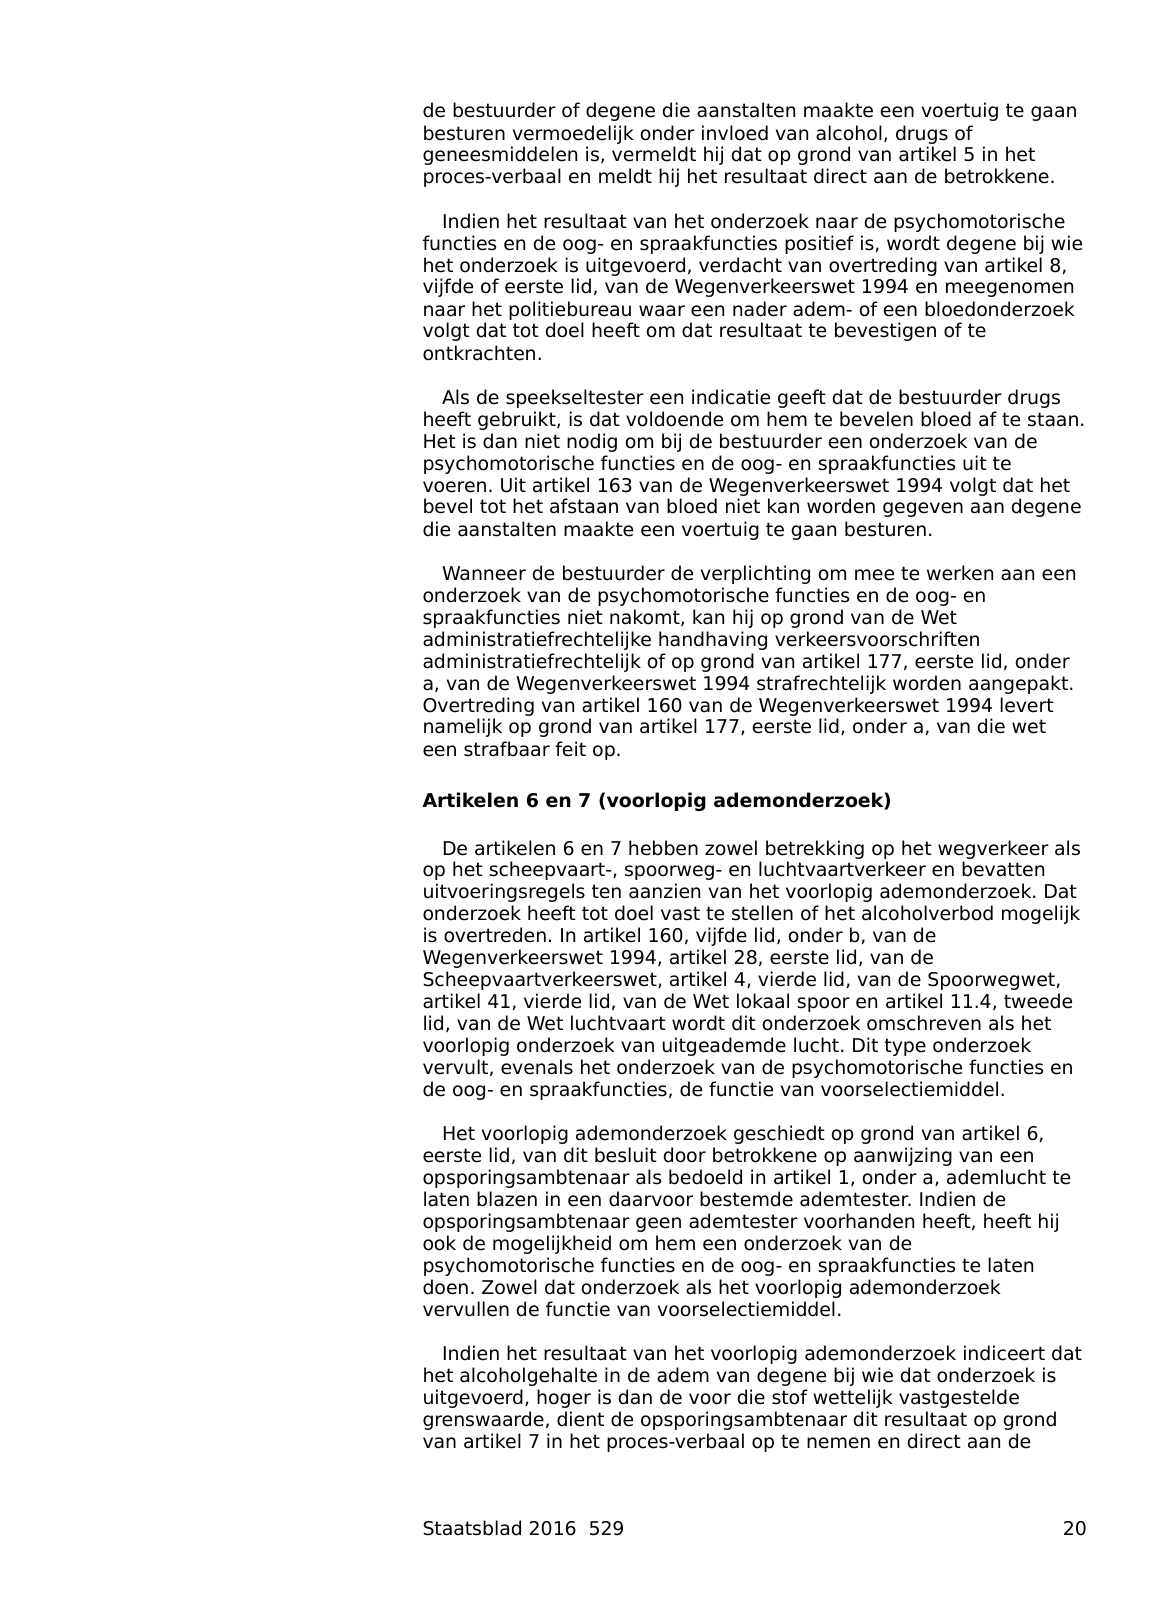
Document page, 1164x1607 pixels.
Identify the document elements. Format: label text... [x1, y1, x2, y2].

text Indien het resultaat van het onderzoek naar de psychomotorische functies en de oog- en spraakfuncties positief is, wordt degene bij wie het onderzoek is uitgevoerd, verdacht van overtreding van artikel 8, vijfde of eerste lid, van de Wegenverkeerswet 1994 en meegenomen naar het politiebureau waar een nader adem- of een bloedonderzoek volgt dat tot doel heeft om dat resultaat te bevestigen of te ontkrachten. [422, 211, 1087, 364]
text Wanneer de bestuurder de verplichting om mee te werken aan een onderzoek van de psychomotorische functies en de oog- en spraakfuncties niet nakomt, kan hij op grond van de Wet administratiefrechtelijke handhaving verkeersvoorschriften administratiefrechtelijk of op grond van artikel 177, eerste lid, onder a, van de Wegenverkeerswet 1994 strafrechtelijk worden aangepakt. Overtreding van artikel 160 van de Wegenverkeerswet 1994 levert namelijk op grond van artikel 177, eerste lid, onder a, van die wet een strafbaar feit op. [422, 563, 1087, 760]
text de bestuurder of degene die aanstalten maakte een voertuig te gaan besturen vermoedelijk onder invloed van alcohol, drugs of geneesmiddelen is, vermeldt hij dat op grond van artikel 5 in het proces-verbaal en meldt hij het resultaat direct aan de betrokkene. [422, 100, 1087, 188]
text De artikelen 6 en 7 hebben zowel betrekking op het wegverkeer als op het scheepvaart-, spoorweg- en luchtvaartverkeer en bevatten uitvoeringsregels ten aanzien van het voorlopig ademonderzoek. Dat onderzoek heeft tot doel vast te stellen of het alcoholverbod mogelijk is overtreden. In artikel 160, vijfde lid, onder b, van de Wegenverkeerswet 1994, artikel 28, eerste lid, van de Scheepvaartverkeerswet, artikel 4, vierde lid, van de Spoorwegwet, artikel 41, vierde lid, van de Wet lokaal spoor en artikel 11.4, tweede lid, van de Wet luchtvaart wordt dit onderzoek omschreven als het voorlopig onderzoek van uitgeademde lucht. Dit type onderzoek vervult, evenals het onderzoek van de psychomotorische functies en de oog- en spraakfuncties, de functie van voorselectiemiddel. [422, 837, 1087, 1101]
subtitle Artikelen 6 en 7 (voorlopig ademonderzoek) [422, 790, 1087, 812]
text Het voorlopig ademonderzoek geschiedt op grond van artikel 6, eerste lid, van dit besluit door betrokkene op aanwijzing van een opsporingsambtenaar als bedoeld in artikel 1, onder a, ademlucht te laten blazen in een daarvoor bestemde ademtester. Indien de opsporingsambtenaar geen ademtester voorhanden heeft, heeft hij ook de mogelijkheid om hem een onderzoek van de psychomotorische functies en de oog- en spraakfuncties te laten doen. Zowel dat onderzoek als het voorlopig ademonderzoek vervullen de functie van voorselectiemiddel. [422, 1123, 1087, 1321]
text Indien het resultaat van het voorlopig ademonderzoek indiceert dat het alcoholgehalte in de adem van degene bij wie dat onderzoek is uitgevoerd, hoger is dan de voor die stof wettelijk vastgestelde grenswaarde, dient de opsporingsambtenaar dit resultaat op grond van artikel 7 in het proces-verbaal op te nemen en direct aan de [422, 1343, 1087, 1453]
text Als de speekseltester een indicatie geeft dat de bestuurder drugs heeft gebruikt, is dat voldoende om hem te bevelen bloed af te staan. Het is dan niet nodig om bij de bestuurder een onderzoek van de psychomotorische functies en de oog- en spraakfuncties uit te voeren. Uit artikel 163 van de Wegenverkeerswet 1994 volgt dat het bevel tot het afstaan van bloed niet kan worden gegeven aan degene die aanstalten maakte een voertuig te gaan besturen. [422, 387, 1087, 540]
